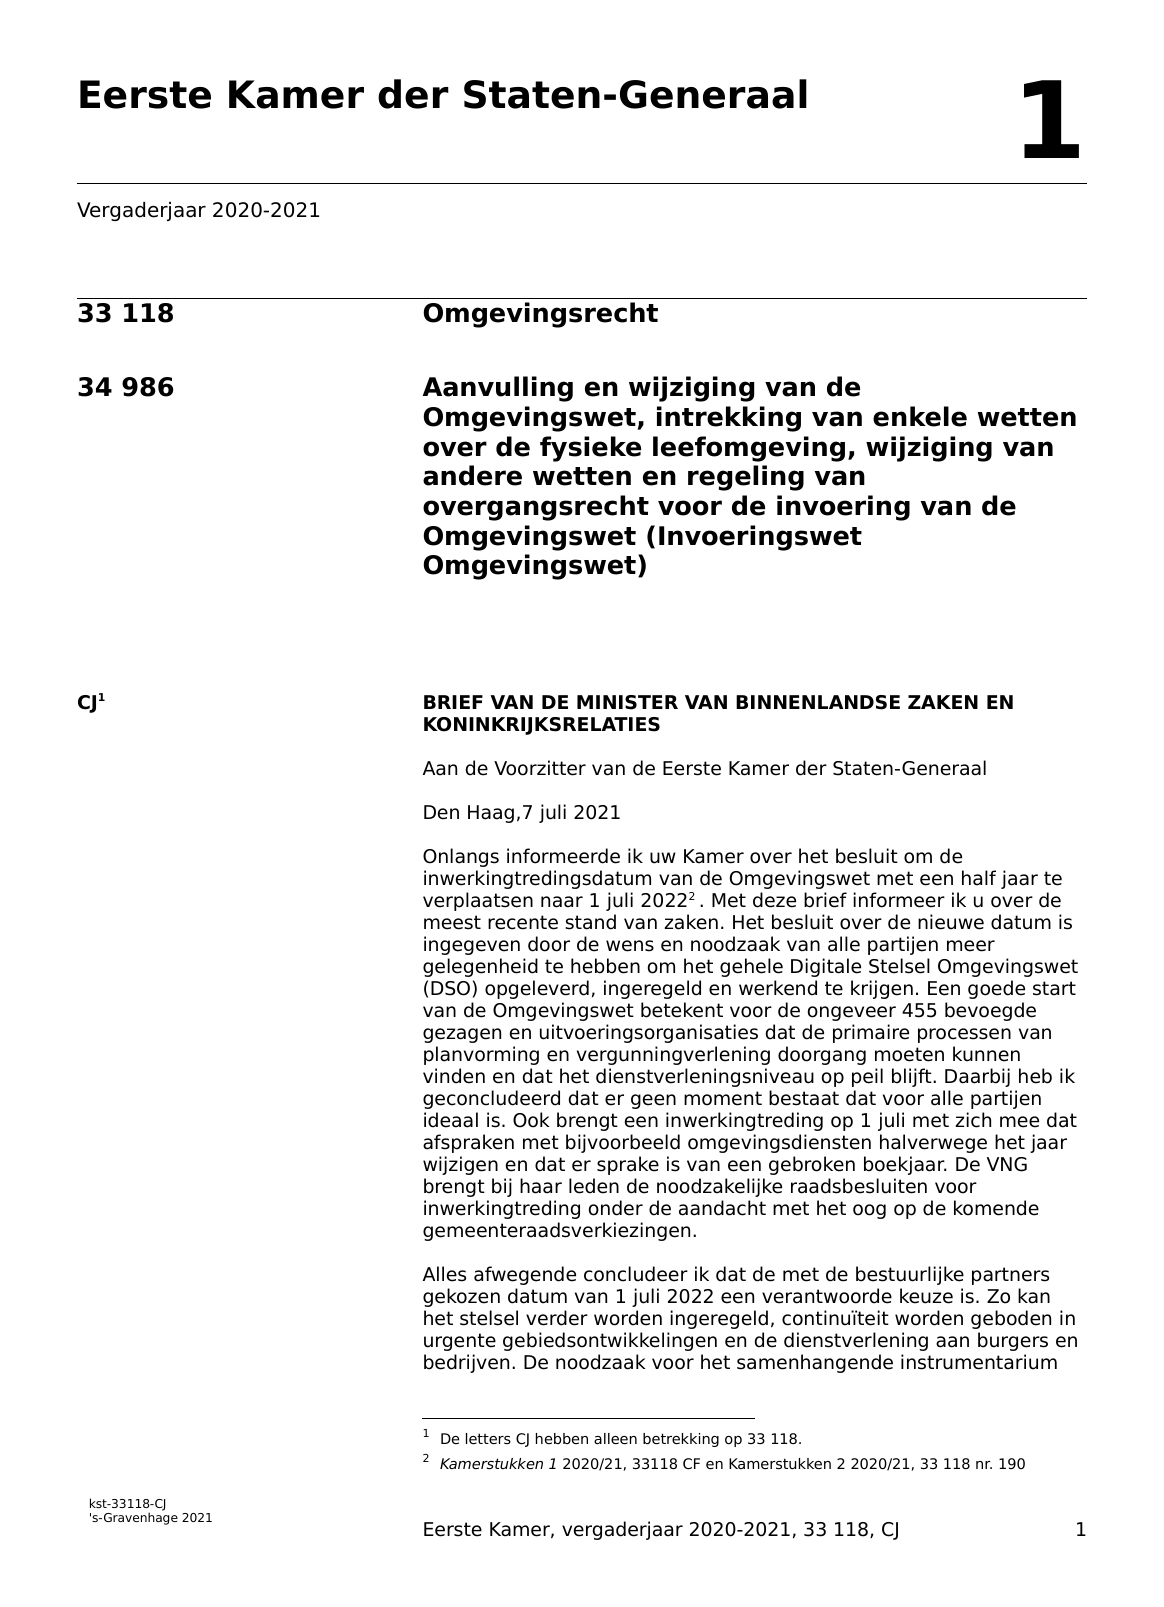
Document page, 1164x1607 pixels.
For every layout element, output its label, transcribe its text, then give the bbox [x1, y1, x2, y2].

text Den Haag,7 juli 2021 [422, 802, 1087, 824]
text Alles afwegende concludeer ik dat de met de bestuurlijke partners gekozen datum van 1 juli 2022 een verantwoorde keuze is. Zo kan het stelsel verder worden ingeregeld, continuïteit worden geboden in urgente gebiedsontwikkelingen en de dienstverlening aan burgers en bedrijven. De noodzaak voor het samenhangende instrumentarium [422, 1264, 1087, 1374]
text Onlangs informeerde ik uw Kamer over het besluit om de inwerkingtredingsdatum van de Omgevingswet met een half jaar te verplaatsen naar 1 juli 2022. Met deze brief informeer ik u over de meest recente stand van zaken. Het besluit over de nieuwe datum is ingegeven door de wens en noodzaak van alle partijen meer gelegenheid te hebben om het gehele Digitale Stelsel Omgevingswet (DSO) opgeleverd, ingeregeld en werkend te krijgen. Een goede start van de Omgevingswet betekent voor de ongeveer 455 bevoegde gezagen en uitvoeringsorganisaties dat de primaire processen van planvorming en vergunningverlening doorgang moeten kunnen vinden en dat het dienstverleningsniveau op peil blijft. Daarbij heb ik geconcludeerd dat er geen moment bestaat dat voor alle partijen ideaal is. Ook brengt een inwerkingtreding op 1 juli met zich mee dat afspraken met bijvoorbeeld omgevingsdiensten halverwege het jaar wijzigen en dat er sprake is van een gebroken boekjaar. De VNG brengt bij haar leden de noodzakelijke raadsbesluiten voor inwerkingtreding onder de aandacht met het oog op de komende gemeenteraadsverkiezingen. [422, 846, 1087, 1242]
text Kamerstukken 1 2020/21, 33118 CF en Kamerstukken 2 2020/21, 33 118 nr. 190 [422, 1452, 1087, 1474]
table_cell Vergaderjaar 2020-2021 [77, 184, 1087, 298]
subtitle CJ BRIEF VAN DE MINISTER VAN BINNENLANDSE ZAKEN EN KONINKRIJKSRELATIES [77, 692, 1087, 736]
text kst-33118-CJ [88, 1497, 323, 1511]
text Aan de Voorzitter van de Eerste Kamer der Staten-Generaal [422, 758, 1087, 780]
text De letters CJ hebben alleen betrekking op 33 118. [422, 1427, 1087, 1449]
subtitle 33 118 Omgevingsrecht [77, 299, 1087, 329]
table_header Eerste Kamer der Staten-Generaal [77, 59, 886, 183]
text 's-Gravenhage 2021 [88, 1511, 323, 1525]
table_header 1 [886, 59, 1087, 183]
subtitle 34 986 Aanvulling en wijziging van de Omgevingswet, intrekking van enkele wetten over de fysieke leefomgeving, wijziging van andere wetten en regeling van overgangsrecht voor de invoering van de Omgevingswet (Invoeringswet Omgevingswet) [77, 373, 1087, 581]
